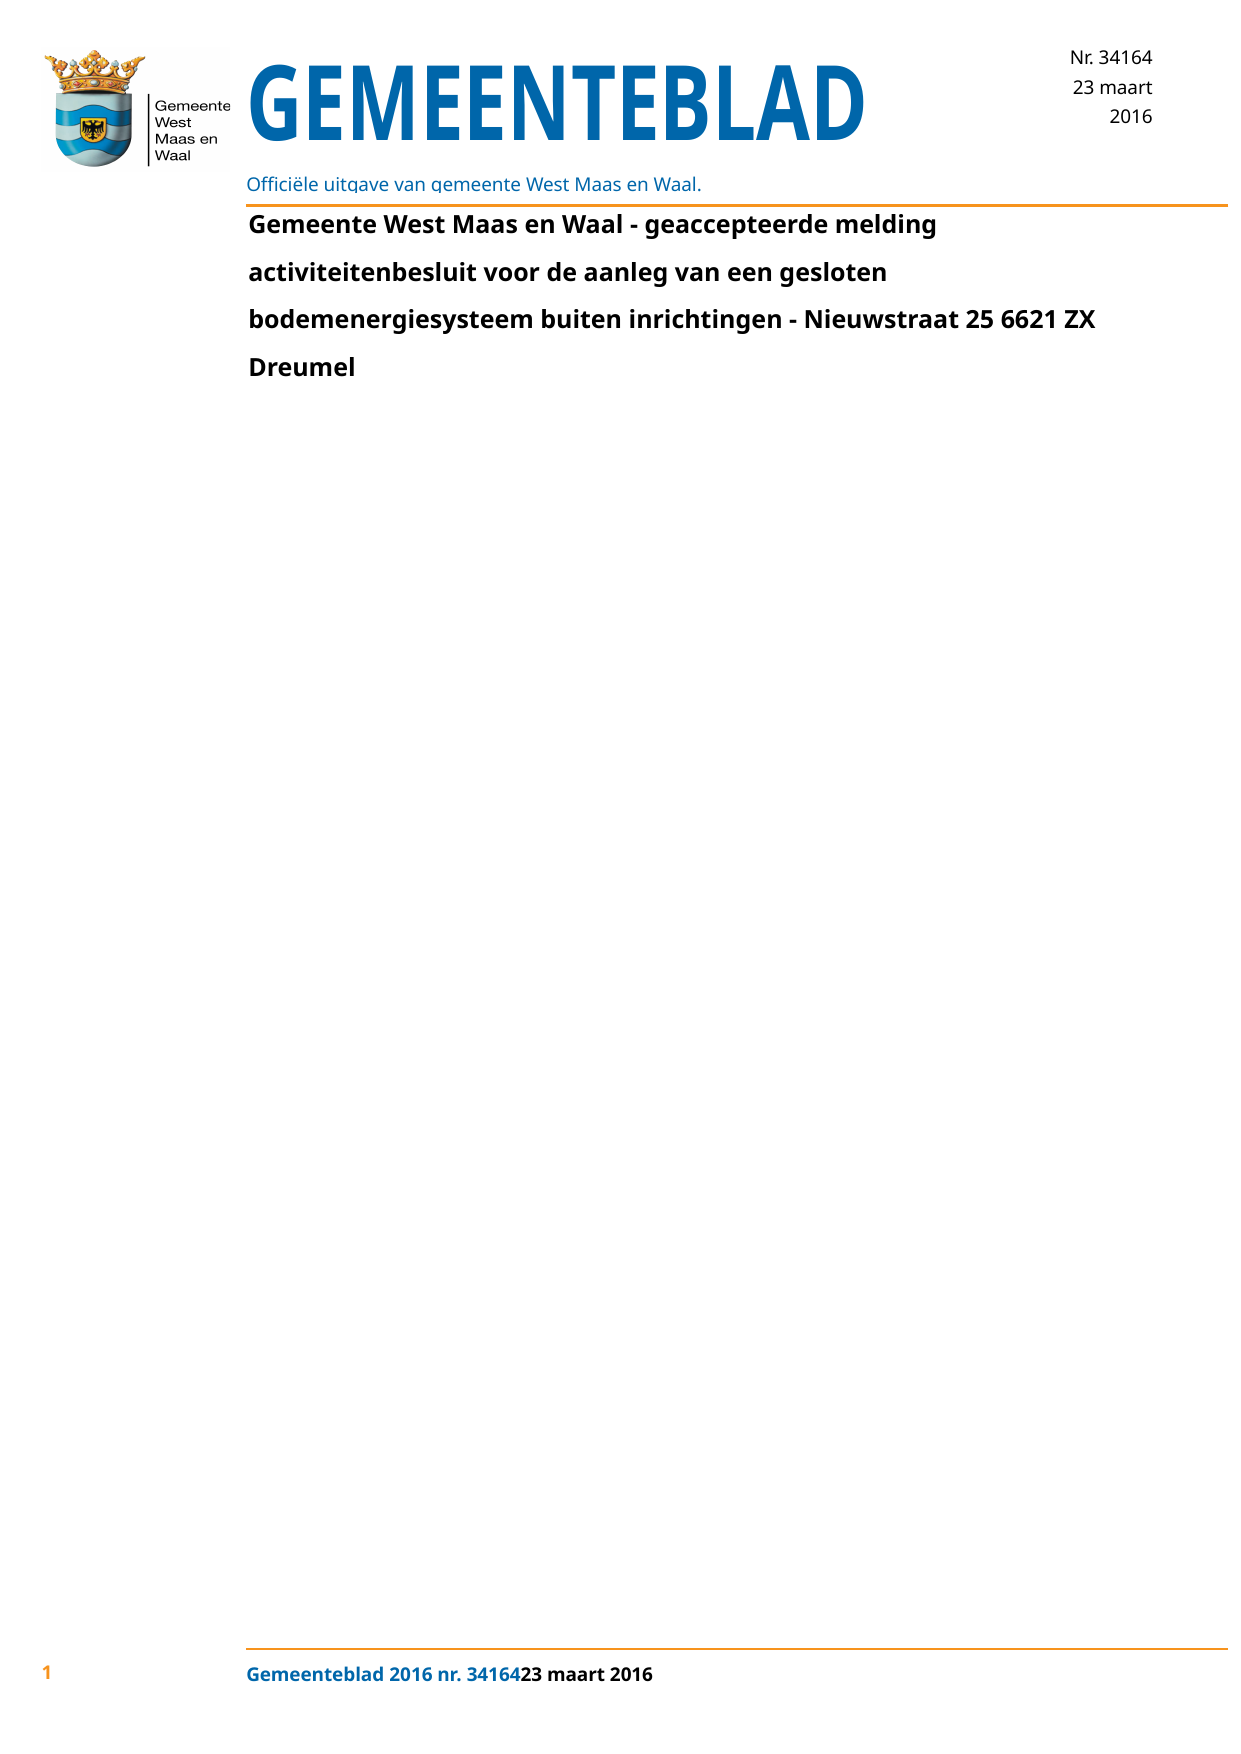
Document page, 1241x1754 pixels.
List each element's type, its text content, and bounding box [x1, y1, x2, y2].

picture [41, 47, 231, 172]
text Gemeente West Maas en Waal - geaccepteerde melding activiteitenbesluit voor de aanleg van een gesloten bodemenergiesysteem buiten inrichtingen - Nieuwstraat 25 6621 ZX Dreumel [248, 207, 1152, 384]
